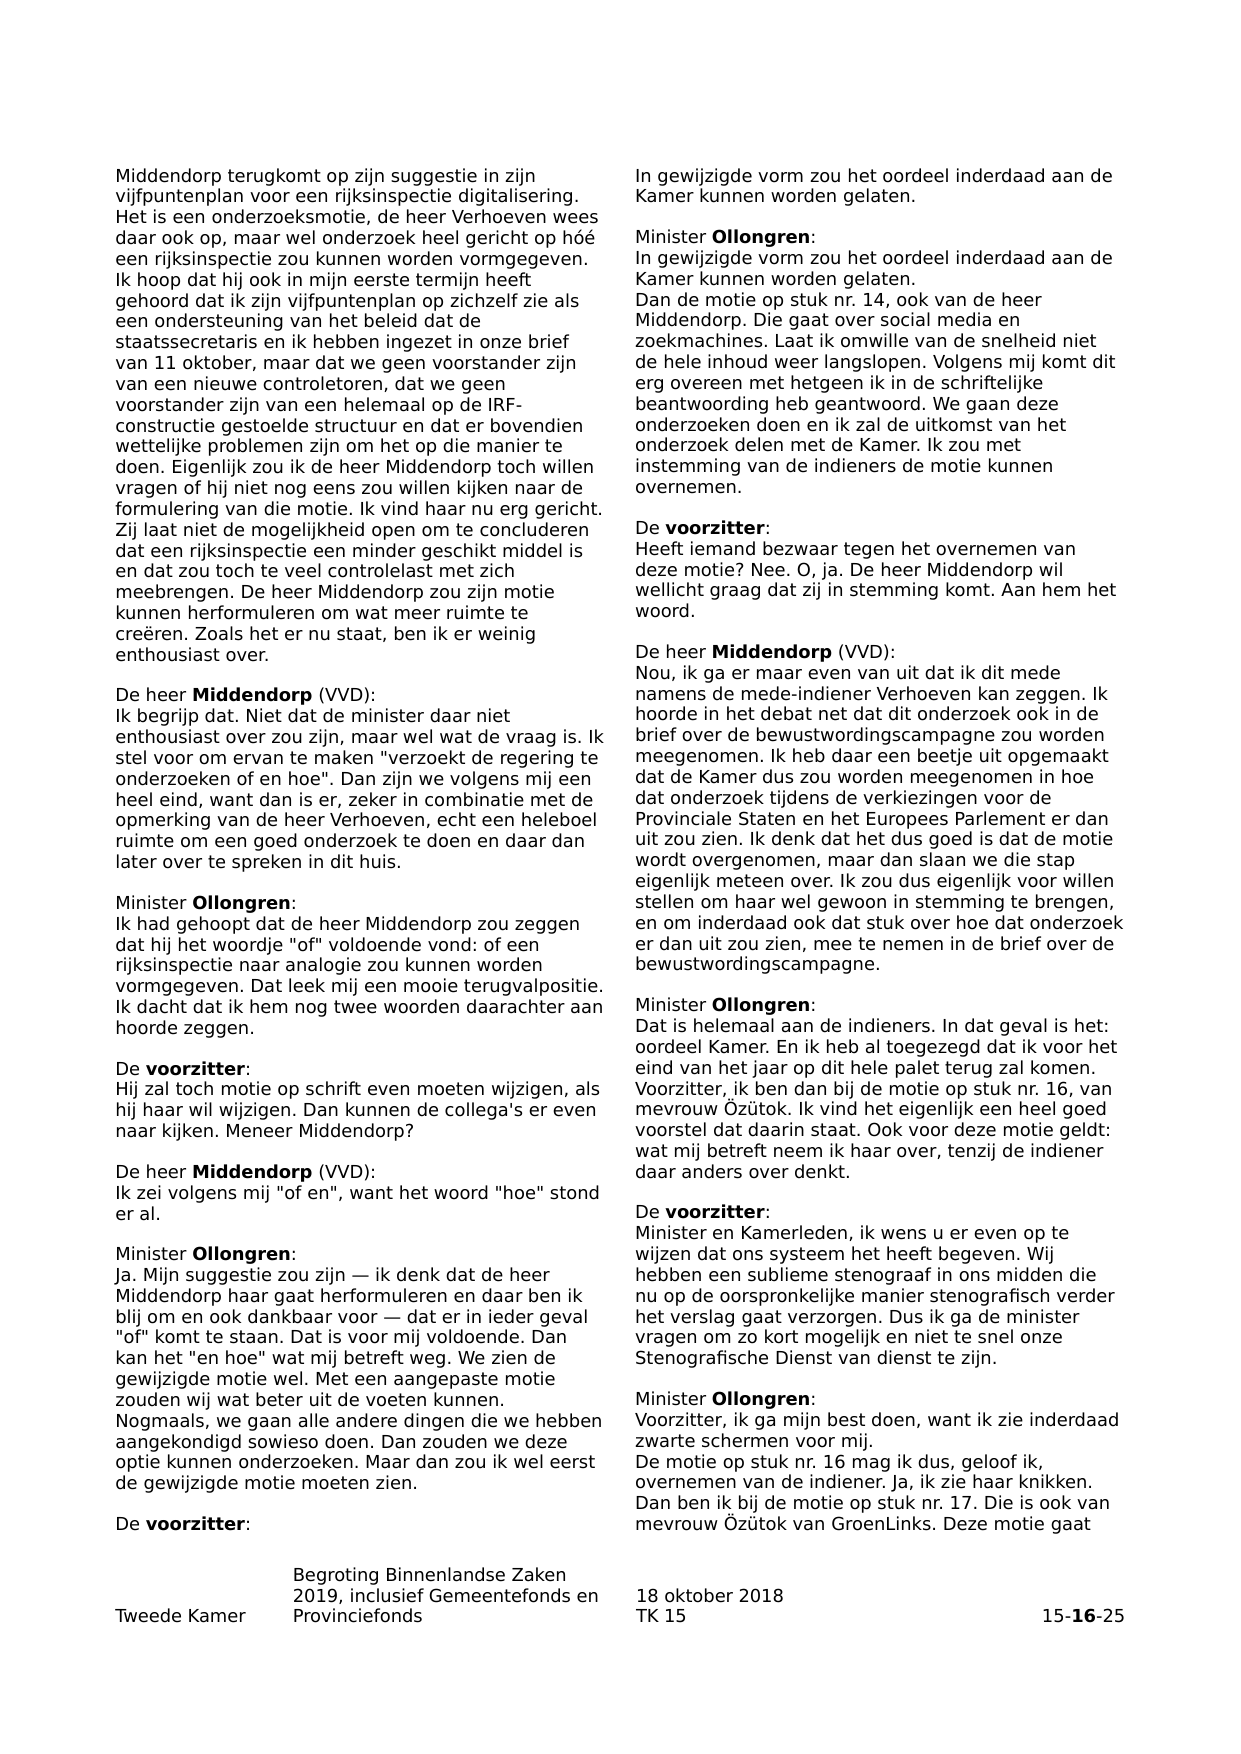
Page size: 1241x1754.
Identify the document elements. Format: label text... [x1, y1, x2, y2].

text Minister en Kamerleden, ik wens u er even op te wijzen dat ons systeem het heeft begeven. Wij hebben een sublieme stenograaf in ons midden die nu op de oorspronkelijke manier stenografisch verder het verslag gaat verzorgen. Dus ik ga de minister vragen om zo kort mogelijk en niet te snel onze Stenografische Dienst van dienst te zijn. [635, 1223, 1125, 1369]
text Ik begrijp dat. Niet dat de minister daar niet enthousiast over zou zijn, maar wel wat de vraag is. Ik stel voor om ervan te maken "verzoekt de regering te onderzoeken of en hoe". Dan zijn we volgens mij een heel eind, want dan is er, zeker in combinatie met de opmerking van de heer Verhoeven, echt een heleboel ruimte om een goed onderzoek te doen en daar dan later over te spreken in dit huis. [115, 706, 605, 873]
text Dan ben ik bij de motie op stuk nr. 17. Die is ook van mevrouw Özütok van GroenLinks. Deze motie gaat [635, 1493, 1125, 1535]
text De voorzitter: [635, 1202, 1125, 1223]
text De heer Middendorp (VVD): [115, 685, 605, 706]
text In gewijzigde vorm zou het oordeel inderdaad aan de Kamer kunnen worden gelaten. [635, 165, 1125, 207]
text De voorzitter: [115, 1058, 605, 1079]
text Hij zal toch motie op schrift even moeten wijzigen, als hij haar wil wijzigen. Dan kunnen de collega's er even naar kijken. Meneer Middendorp? [115, 1079, 605, 1142]
text Minister Ollongren: [115, 1244, 605, 1265]
text Heeft iemand bezwaar tegen het overnemen van deze motie? Nee. O, ja. De heer Middendorp wil wellicht graag dat zij in stemming komt. Aan hem het woord. [635, 538, 1125, 622]
text Voorzitter, ik ben dan bij de motie op stuk nr. 16, van mevrouw Özütok. Ik vind het eigenlijk een heel goed voorstel dat daarin staat. Ook voor deze motie geldt: wat mij betreft neem ik haar over, tenzij de indiener daar anders over denkt. [635, 1078, 1125, 1182]
text Dat is helemaal aan de indieners. In dat geval is het: oordeel Kamer. En ik heb al toegezegd dat ik voor het eind van het jaar op dit hele palet terug zal komen. [635, 1016, 1125, 1078]
text Minister Ollongren: [635, 995, 1125, 1016]
text De heer Middendorp (VVD): [115, 1162, 605, 1182]
text Minister Ollongren: [115, 893, 605, 913]
text Ik had gehoopt dat de heer Middendorp zou zeggen dat hij het woordje "of" voldoende vond: of een rijksinspectie naar analogie zou kunnen worden vormgegeven. Dat leek mij een mooie terugvalpositie. Ik dacht dat ik hem nog twee woorden daarachter aan hoorde zeggen. [115, 913, 605, 1038]
text Voorzitter, ik ga mijn best doen, want ik zie inderdaad zwarte schermen voor mij. [635, 1410, 1125, 1451]
text De voorzitter: [635, 518, 1125, 538]
text Nou, ik ga er maar even van uit dat ik dit mede namens de mede-indiener Verhoeven kan zeggen. Ik hoorde in het debat net dat dit onderzoek ook in de brief over de bewustwordingscampagne zou worden meegenomen. Ik heb daar een beetje uit opgemaakt dat de Kamer dus zou worden meegenomen in hoe dat onderzoek tijdens de verkiezingen voor de Provinciale Staten en het Europees Parlement er dan uit zou zien. Ik denk dat het dus goed is dat de motie wordt overgenomen, maar dan slaan we die stap eigenlijk meteen over. Ik zou dus eigenlijk voor willen stellen om haar wel gewoon in stemming te brengen, en om inderdaad ook dat stuk over hoe dat onderzoek er dan uit zou zien, mee te nemen in de brief over de bewustwordingscampagne. [635, 662, 1125, 975]
text Minister Ollongren: [635, 1389, 1125, 1410]
text De voorzitter: [115, 1514, 605, 1535]
text De motie op stuk nr. 16 mag ik dus, geloof ik, overnemen van de indiener. Ja, ik zie haar knikken. [635, 1451, 1125, 1493]
text Minister Ollongren: [635, 227, 1125, 248]
text Ik zei volgens mij "of en", want het woord "hoe" stond er al. [115, 1182, 605, 1224]
text Dan de motie op stuk nr. 14, ook van de heer Middendorp. Die gaat over social media en zoekmachines. Laat ik omwille van de snelheid niet de hele inhoud weer langslopen. Volgens mij komt dit erg overeen met hetgeen ik in de schriftelijke beantwoording heb geantwoord. We gaan deze onderzoeken doen en ik zal de uitkomst van het onderzoek delen met de Kamer. Ik zou met instemming van de indieners de motie kunnen overnemen. [635, 289, 1125, 498]
text Middendorp terugkomt op zijn suggestie in zijn vijfpuntenplan voor een rijksinspectie digitalisering. Het is een onderzoeksmotie, de heer Verhoeven wees daar ook op, maar wel onderzoek heel gericht op hóé een rijksinspectie zou kunnen worden vormgegeven. Ik hoop dat hij ook in mijn eerste termijn heeft gehoord dat ik zijn vijfpuntenplan op zichzelf zie als een ondersteuning van het beleid dat de staatssecretaris en ik hebben ingezet in onze brief van 11 oktober, maar dat we geen voorstander zijn van een nieuwe controletoren, dat we geen voorstander zijn van een helemaal op de IRF-constructie gestoelde structuur en dat er bovendien wettelijke problemen zijn om het op die manier te doen. Eigenlijk zou ik de heer Middendorp toch willen vragen of hij niet nog eens zou willen kijken naar de formulering van die motie. Ik vind haar nu erg gericht. Zij laat niet de mogelijkheid open om te concluderen dat een rijksinspectie een minder geschikt middel is en dat zou toch te veel controlelast met zich meebrengen. De heer Middendorp zou zijn motie kunnen herformuleren om wat meer ruimte te creëren. Zoals het er nu staat, ben ik er weinig enthousiast over. [115, 165, 605, 665]
text De heer Middendorp (VVD): [635, 642, 1125, 662]
text Ja. Mijn suggestie zou zijn — ik denk dat de heer Middendorp haar gaat herformuleren en daar ben ik blij om en ook dankbaar voor — dat er in ieder geval "of" komt te staan. Dat is voor mij voldoende. Dan kan het "en hoe" wat mij betreft weg. We zien de gewijzigde motie wel. Met een aangepaste motie zouden wij wat beter uit de voeten kunnen. Nogmaals, we gaan alle andere dingen die we hebben aangekondigd sowieso doen. Dan zouden we deze optie kunnen onderzoeken. Maar dan zou ik wel eerst de gewijzigde motie moeten zien. [115, 1265, 605, 1494]
text In gewijzigde vorm zou het oordeel inderdaad aan de Kamer kunnen worden gelaten. [635, 248, 1125, 289]
